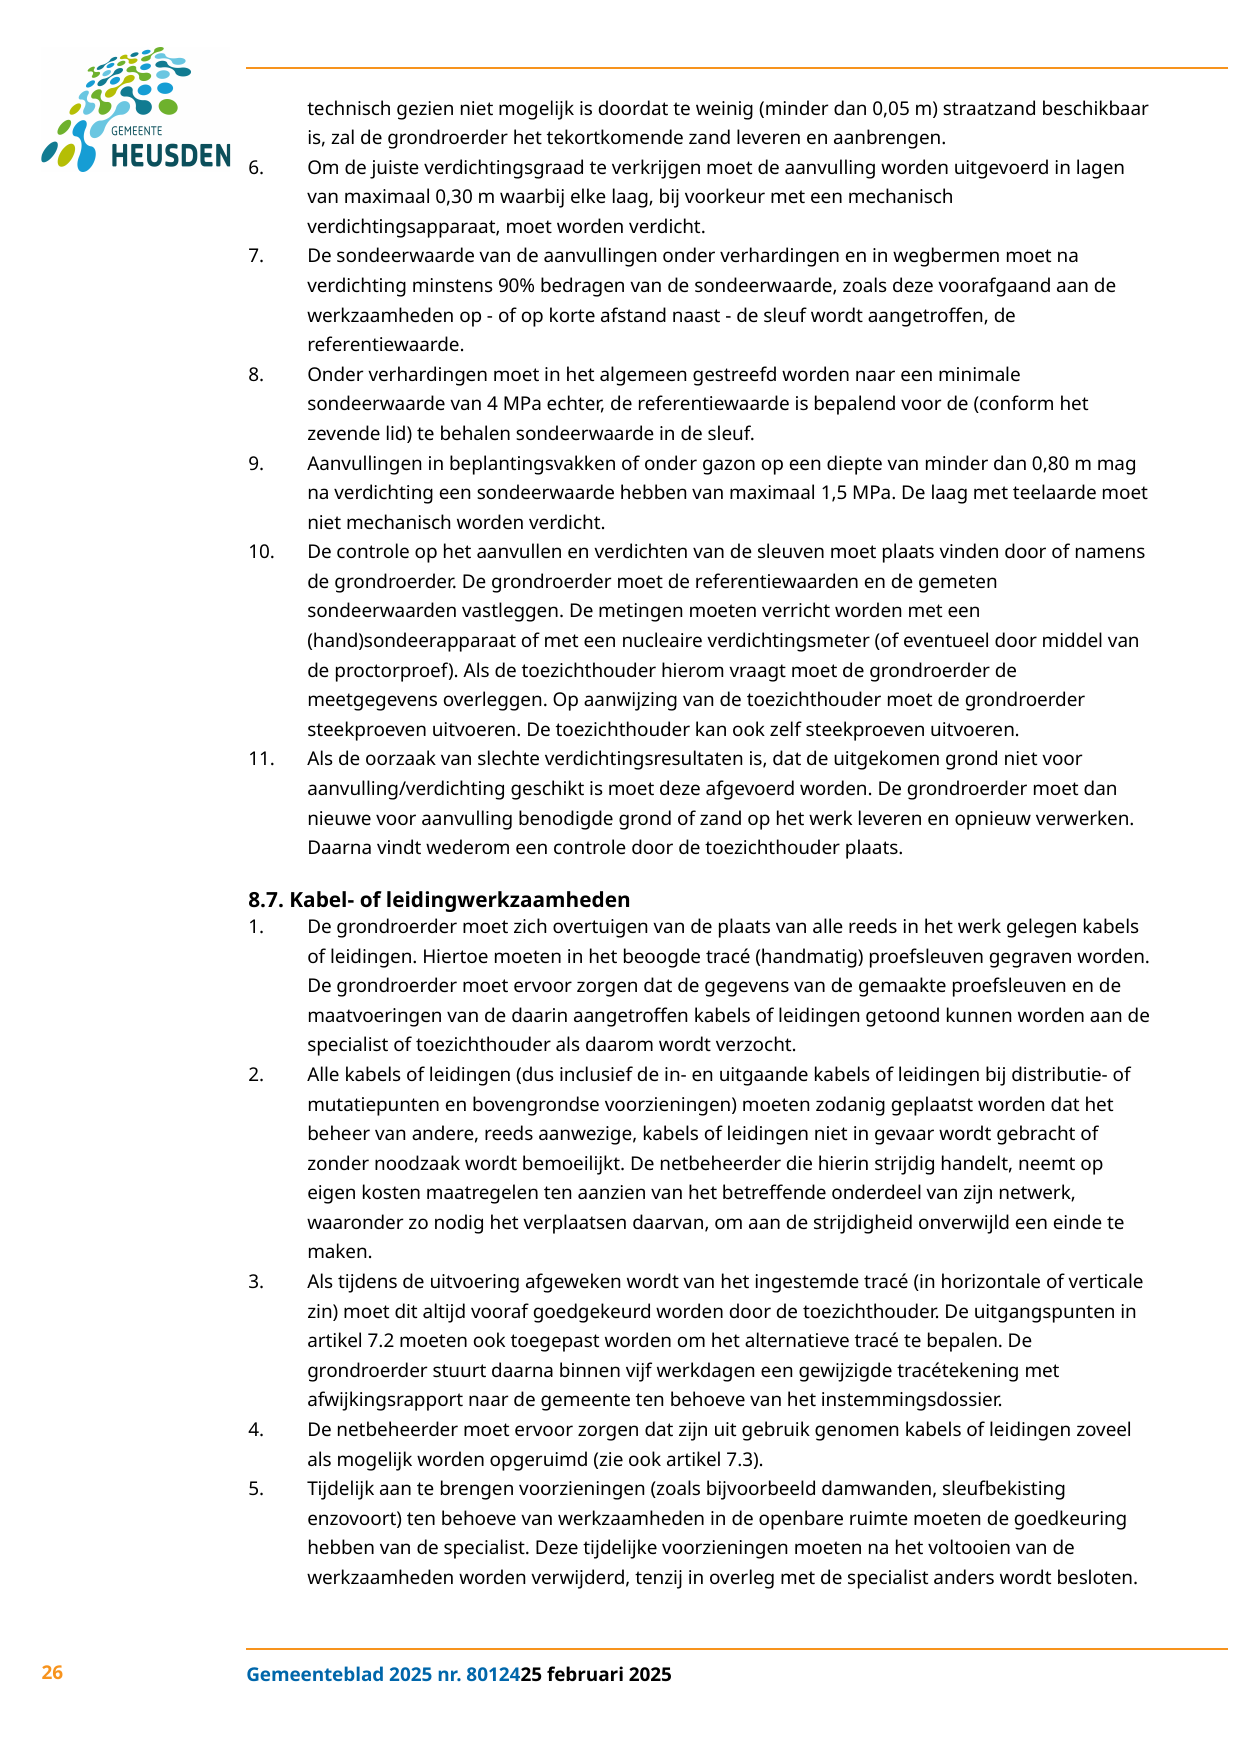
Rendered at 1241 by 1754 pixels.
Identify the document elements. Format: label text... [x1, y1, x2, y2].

picture [41, 47, 231, 172]
list Aanvullingen in beplantingsvakken of onder gazon op een diepte van minder dan 0,80 m mag na verdichting een sondeerwaarde hebben van maximaal 1,5 MPa. De laag met teelaarde moet niet mechanisch worden verdicht. [248, 450, 1152, 535]
list Als de oorzaak van slechte verdichtingsresultaten is, dat de uitgekomen grond niet voor aanvulling/verdichting geschikt is moet deze afgevoerd worden. De grondroerder moet dan nieuwe voor aanvulling benodigde grond of zand op het werk leveren en opnieuw verwerken. Daarna vindt wederom een controle door de toezichthouder plaats. [248, 746, 1152, 860]
text 8.7. Kabel- of leidingwerkzaamheden [248, 885, 1152, 913]
list De grondroerder moet zich overtuigen van de plaats van alle reeds in het werk gelegen kabels of leidingen. Hiertoe moeten in het beoogde tracé (handmatig) proefsleuven gegraven worden. De grondroerder moet ervoor zorgen dat de gegevens van de gemaakte proefsleuven en de maatvoeringen van de daarin aangetroffen kabels of leidingen getoond kunnen worden aan de specialist of toezichthouder als daarom wordt verzocht. [248, 913, 1152, 1057]
list Als tijdens de uitvoering afgeweken wordt van het ingestemde tracé (in horizontale of verticale zin) moet dit altijd vooraf goedgekeurd worden door de toezichthouder. De uitgangspunten in artikel 7.2 moeten ook toegepast worden om het alternatieve tracé te bepalen. De grondroerder stuurt daarna binnen vijf werkdagen een gewijzigde tracétekening met afwijkingsrapport naar de gemeente ten behoeve van het instemmingsdossier. [248, 1268, 1152, 1412]
list De sondeerwaarde van de aanvullingen onder verhardingen en in wegbermen moet na verdichting minstens 90% bedragen van de sondeerwaarde, zoals deze voorafgaand aan de werkzaamheden op - of op korte afstand naast - de sleuf wordt aangetroffen, de referentiewaarde. [248, 243, 1152, 357]
list Alle kabels of leidingen (dus inclusief de in- en uitgaande kabels of leidingen bij distributie- of mutatiepunten en bovengrondse voorzieningen) moeten zodanig geplaatst worden dat het beheer van andere, reeds aanwezige, kabels of leidingen niet in gevaar wordt gebracht of zonder noodzaak wordt bemoeilijkt. De netbeheerder die hierin strijdig handelt, neemt op eigen kosten maatregelen ten aanzien van het betreffende onderdeel van zijn netwerk, waaronder zo nodig het verplaatsen daarvan, om aan de strijdigheid onverwijld een einde te maken. [248, 1061, 1152, 1264]
list Om de juiste verdichtingsgraad te verkrijgen moet de aanvulling worden uitgevoerd in lagen van maximaal 0,30 m waarbij elke laag, bij voorkeur met een mechanisch verdichtingsapparaat, moet worden verdicht. [248, 154, 1152, 239]
list technisch gezien niet mogelijk is doordat te weinig (minder dan 0,05 m) straatzand beschikbaar is, zal de grondroerder het tekortkomende zand leveren en aanbrengen. [248, 95, 1152, 150]
list Tijdelijk aan te brengen voorzieningen (zoals bijvoorbeeld damwanden, sleufbekisting enzovoort) ten behoeve van werkzaamheden in de openbare ruimte moeten de goedkeuring hebben van de specialist. Deze tijdelijke voorzieningen moeten na het voltooien van de werkzaamheden worden verwijderd, tenzij in overleg met de specialist anders wordt besloten. [248, 1475, 1152, 1590]
list De netbeheerder moet ervoor zorgen dat zijn uit gebruik genomen kabels of leidingen zoveel als mogelijk worden opgeruimd (zie ook artikel 7.3). [248, 1416, 1152, 1471]
list De controle op het aanvullen en verdichten van de sleuven moet plaats vinden door of namens de grondroerder. De grondroerder moet de referentiewaarden en de gemeten sondeerwaarden vastleggen. De metingen moeten verricht worden met een (hand)sondeerapparaat of met een nucleaire verdichtingsmeter (of eventueel door middel van de proctorproef). Als de toezichthouder hierom vraagt moet de grondroerder de meetgegevens overleggen. Op aanwijzing van de toezichthouder moet de grondroerder steekproeven uitvoeren. De toezichthouder kan ook zelf steekproeven uitvoeren. [248, 538, 1152, 742]
list Onder verhardingen moet in het algemeen gestreefd worden naar een minimale sondeerwaarde van 4 MPa echter, de referentiewaarde is bepalend voor de (conform het zevende lid) te behalen sondeerwaarde in de sleuf. [248, 361, 1152, 446]
